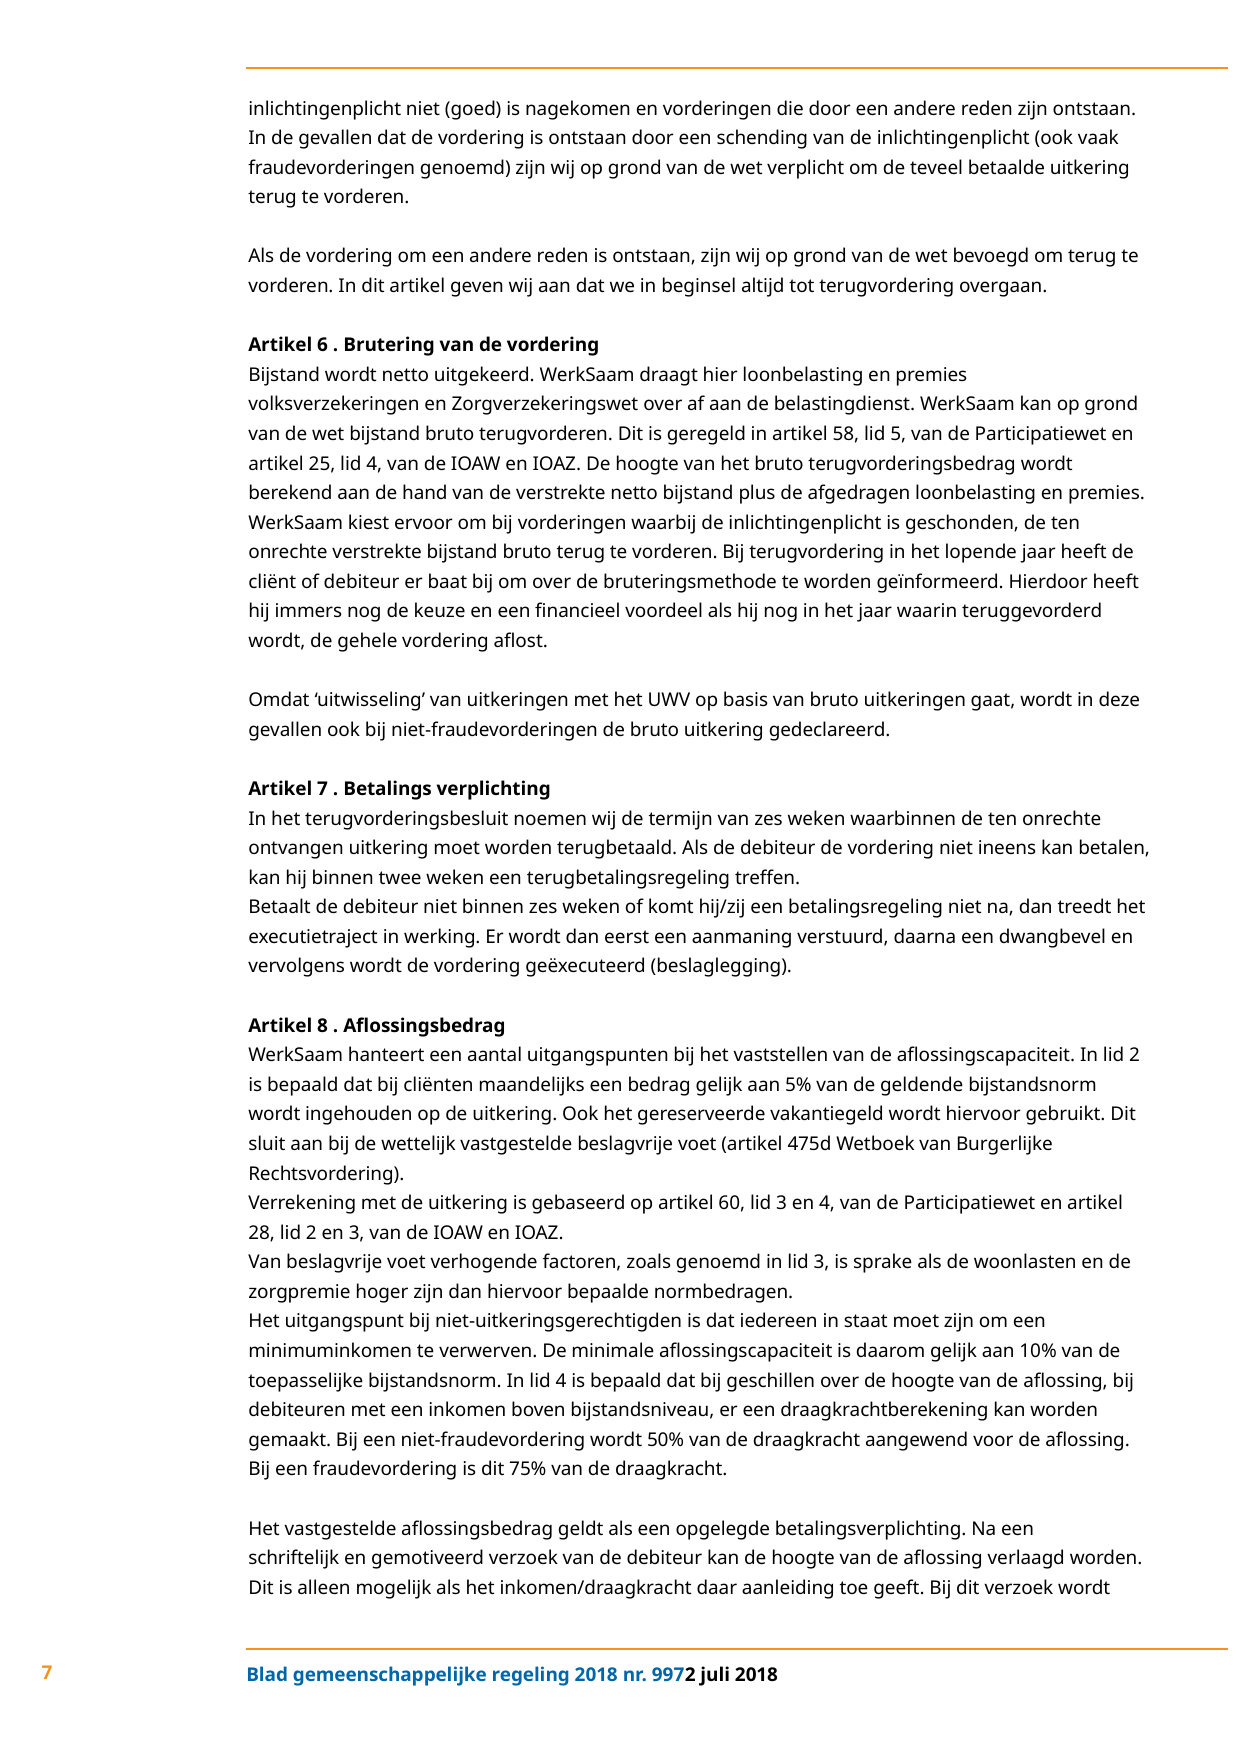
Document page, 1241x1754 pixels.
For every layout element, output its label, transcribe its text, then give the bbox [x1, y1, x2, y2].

text Van beslagvrije voet verhogende factoren, zoals genoemd in lid 3, is sprake als de woonlasten en de zorgpremie hoger zijn dan hiervoor bepaalde normbedragen. [248, 1248, 1152, 1304]
text Omdat ‘uitwisseling’ van uitkeringen met het UWV op basis van bruto uitkeringen gaat, wordt in deze gevallen ook bij niet-fraudevorderingen de bruto uitkering gedeclareerd. [248, 686, 1152, 742]
text Bijstand wordt netto uitgekeerd. WerkSaam draagt hier loonbelasting en premies [248, 361, 1152, 387]
text WerkSaam hanteert een aantal uitgangspunten bij het vaststellen van de aflossingscapaciteit. In lid 2 is bepaald dat bij cliënten maandelijks een bedrag gelijk aan 5% van de geldende bijstandsnorm wordt ingehouden op de uitkering. Ook het gereserveerde vakantiegeld wordt hiervoor gebruikt. Dit sluit aan bij de wettelijk vastgestelde beslagvrije voet (artikel 475d Wetboek van Burgerlijke Rechtsvordering). [248, 1041, 1152, 1186]
text schriftelijk en gemotiveerd verzoek van de debiteur kan de hoogte van de aflossing verlaagd worden. Dit is alleen mogelijk als het inkomen/draagkracht daar aanleiding toe geeft. Bij dit verzoek wordt [248, 1544, 1152, 1600]
picture [41, 47, 231, 172]
text volksverzekeringen en Zorgverzekeringswet over af aan de belastingdienst. WerkSaam kan op grond van de wet bijstand bruto terugvorderen. Dit is geregeld in artikel 58, lid 5, van de Participatiewet en artikel 25, lid 4, van de IOAW en IOAZ. De hoogte van het bruto terugvorderingsbedrag wordt berekend aan de hand van de verstrekte netto bijstand plus de afgedragen loonbelasting en premies. WerkSaam kiest ervoor om bij vorderingen waarbij de inlichtingenplicht is geschonden, de ten onrechte verstrekte bijstand bruto terug te vorderen. Bij terugvordering in het lopende jaar heeft de cliënt of debiteur er baat bij om over de bruteringsmethode te worden geïnformeerd. Hierdoor heeft hij immers nog de keuze en een financieel voordeel als hij nog in het jaar waarin teruggevorderd wordt, de gehele vordering aflost. [248, 391, 1152, 653]
text Verrekening met de uitkering is gebaseerd op artikel 60, lid 3 en 4, van de Participatiewet en artikel 28, lid 2 en 3, van de IOAW en IOAZ. [248, 1189, 1152, 1245]
text In het terugvorderingsbesluit noemen wij de termijn van zes weken waarbinnen de ten onrechte ontvangen uitkering moet worden terugbetaald. Als de debiteur de vordering niet ineens kan betalen, kan hij binnen twee weken een terugbetalingsregeling treffen. [248, 805, 1152, 890]
text Het vastgestelde aflossingsbedrag geldt als een opgelegde betalingsverplichting. Na een [248, 1515, 1152, 1541]
text Artikel 8 . Aflossingsbedrag [248, 1012, 1152, 1038]
text Artikel 6 . Brutering van de vordering [248, 331, 1152, 357]
text inlichtingenplicht niet (goed) is nagekomen en vorderingen die door een andere reden zijn ontstaan. In de gevallen dat de vordering is ontstaan door een schending van de inlichtingenplicht (ook vaak fraudevorderingen genoemd) zijn wij op grond van de wet verplicht om de teveel betaalde uitkering terug te vorderen. [248, 95, 1152, 209]
text Het uitgangspunt bij niet-uitkeringsgerechtigden is dat iedereen in staat moet zijn om een minimuminkomen te verwerven. De minimale aflossingscapaciteit is daarom gelijk aan 10% van de toepasselijke bijstandsnorm. In lid 4 is bepaald dat bij geschillen over de hoogte van de aflossing, bij debiteuren met een inkomen boven bijstandsniveau, er een draagkrachtberekening kan worden gemaakt. Bij een niet-fraudevordering wordt 50% van de draagkracht aangewend voor de aflossing. Bij een fraudevordering is dit 75% van de draagkracht. [248, 1308, 1152, 1481]
text Artikel 7 . Betalings verplichting [248, 775, 1152, 801]
text Als de vordering om een andere reden is ontstaan, zijn wij op grond van de wet bevoegd om terug te vorderen. In dit artikel geven wij aan dat we in beginsel altijd tot terugvordering overgaan. [248, 243, 1152, 298]
text Betaalt de debiteur niet binnen zes weken of komt hij/zij een betalingsregeling niet na, dan treedt het executietraject in werking. Er wordt dan eerst een aanmaning verstuurd, daarna een dwangbevel en vervolgens wordt de vordering geëxecuteerd (beslaglegging). [248, 893, 1152, 978]
